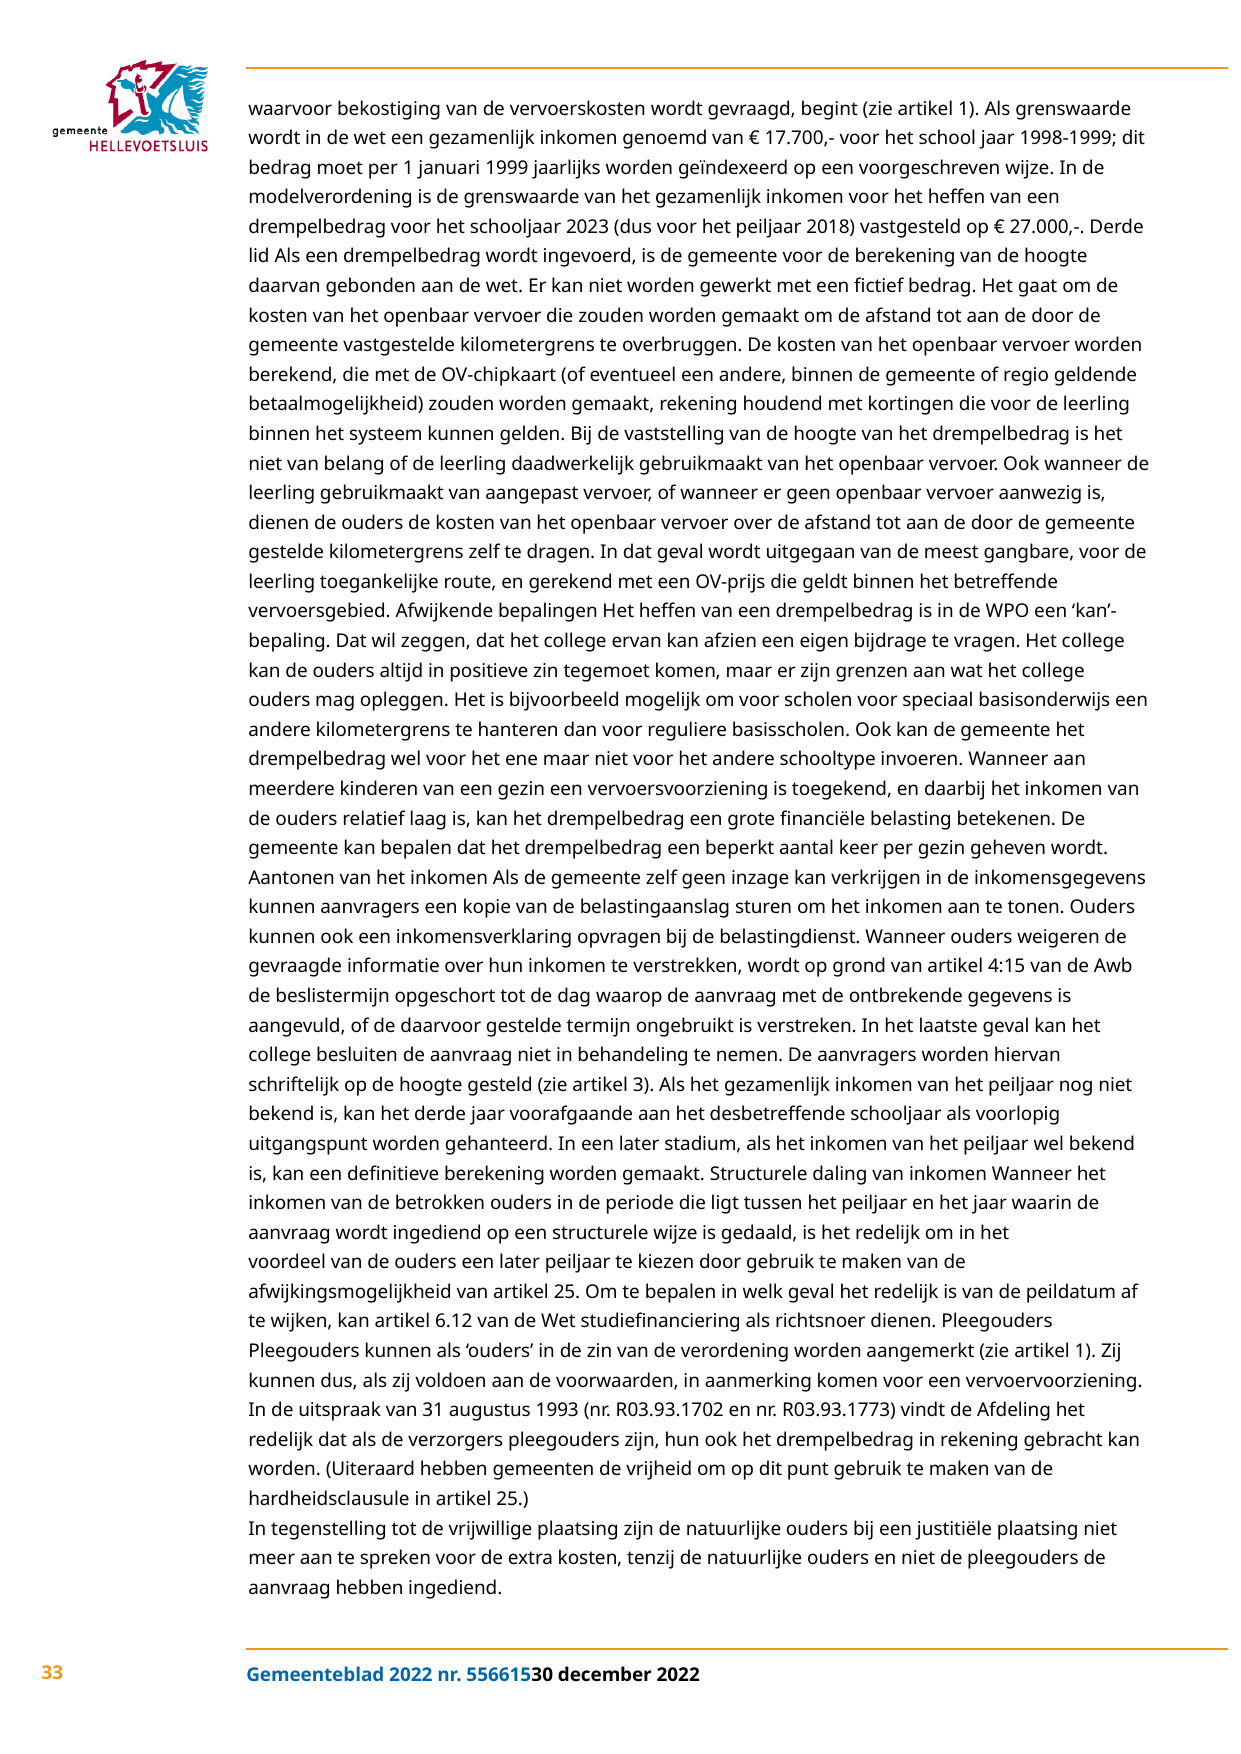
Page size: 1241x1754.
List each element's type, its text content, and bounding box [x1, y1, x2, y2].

text voordeel van de ouders een later peiljaar te kiezen door gebruik te maken van de afwijkingsmogelijkheid van artikel 25. Om te bepalen in welk geval het redelijk is van de peildatum af te wijken, kan artikel 6.12 van de Wet studiefinanciering als richtsnoer dienen. Pleegouders Pleegouders kunnen als ‘ouders’ in de zin van de verordening worden aangemerkt (zie artikel 1). Zij kunnen dus, als zij voldoen aan de voorwaarden, in aanmerking komen voor een vervoervoorziening. In de uitspraak van 31 augustus 1993 (nr. R03.93.1702 en nr. R03.93.1773) vindt de Afdeling het redelijk dat als de verzorgers pleegouders zijn, hun ook het drempelbedrag in rekening gebracht kan worden. (Uiteraard hebben gemeenten de vrijheid om op dit punt gebruik te maken van de hardheidsclausule in artikel 25.) [248, 1248, 1152, 1511]
text Aantonen van het inkomen Als de gemeente zelf geen inzage kan verkrijgen in de inkomensgegevens kunnen aanvragers een kopie van de belastingaanslag sturen om het inkomen aan te tonen. Ouders kunnen ook een inkomensverklaring opvragen bij de belastingdienst. Wanneer ouders weigeren de gevraagde informatie over hun inkomen te verstrekken, wordt op grond van artikel 4:15 van de Awb de beslistermijn opgeschort tot de dag waarop de aanvraag met de ontbrekende gegevens is aangevuld, of de daarvoor gestelde termijn ongebruikt is verstreken. In het laatste geval kan het college besluiten de aanvraag niet in behandeling te nemen. De aanvragers worden hiervan schriftelijk op de hoogte gesteld (zie artikel 3). Als het gezamenlijk inkomen van het peiljaar nog niet bekend is, kan het derde jaar voorafgaande aan het desbetreffende schooljaar als voorlopig uitgangspunt worden gehanteerd. In een later stadium, als het inkomen van het peiljaar wel bekend is, kan een definitieve berekening worden gemaakt. Structurele daling van inkomen Wanneer het inkomen van de betrokken ouders in de periode die ligt tussen het peiljaar en het jaar waarin de aanvraag wordt ingediend op een structurele wijze is gedaald, is het redelijk om in het [248, 864, 1152, 1245]
picture [41, 47, 231, 172]
text waarvoor bekostiging van de vervoerskosten wordt gevraagd, begint (zie artikel 1). Als grenswaarde wordt in de wet een gezamenlijk inkomen genoemd van € 17.700,- voor het school jaar 1998-1999; dit bedrag moet per 1 januari 1999 jaarlijks worden geïndexeerd op een voorgeschreven wijze. In de modelverordening is de grenswaarde van het gezamenlijk inkomen voor het heffen van een drempelbedrag voor het schooljaar 2023 (dus voor het peiljaar 2018) vastgesteld op € 27.000,-. Derde lid Als een drempelbedrag wordt ingevoerd, is de gemeente voor de berekening van de hoogte daarvan gebonden aan de wet. Er kan niet worden gewerkt met een fictief bedrag. Het gaat om de kosten van het openbaar vervoer die zouden worden gemaakt om de afstand tot aan de door de gemeente vastgestelde kilometergrens te overbruggen. De kosten van het openbaar vervoer worden berekend, die met de OV-chipkaart (of eventueel een andere, binnen de gemeente of regio geldende betaalmogelijkheid) zouden worden gemaakt, rekening houdend met kortingen die voor de leerling binnen het systeem kunnen gelden. Bij de vaststelling van de hoogte van het drempelbedrag is het niet van belang of de leerling daadwerkelijk gebruikmaakt van het openbaar vervoer. Ook wanneer de leerling gebruikmaakt van aangepast vervoer, of wanneer er geen openbaar vervoer aanwezig is, dienen de ouders de kosten van het openbaar vervoer over de afstand tot aan de door de gemeente gestelde kilometergrens zelf te dragen. In dat geval wordt uitgegaan van de meest gangbare, voor de leerling toegankelijke route, en gerekend met een OV-prijs die geldt binnen het betreffende vervoersgebied. Afwijkende bepalingen Het heffen van een drempelbedrag is in de WPO een ‘kan’-bepaling. Dat wil zeggen, dat het college ervan kan afzien een eigen bijdrage te vragen. Het college kan de ouders altijd in positieve zin tegemoet komen, maar er zijn grenzen aan wat het college ouders mag opleggen. Het is bijvoorbeeld mogelijk om voor scholen voor speciaal basisonderwijs een andere kilometergrens te hanteren dan voor reguliere basisscholen. Ook kan de gemeente het drempelbedrag wel voor het ene maar niet voor het andere schooltype invoeren. Wanneer aan meerdere kinderen van een gezin een vervoersvoorziening is toegekend, en daarbij het inkomen van de ouders relatief laag is, kan het drempelbedrag een grote financiële belasting betekenen. De gemeente kan bepalen dat het drempelbedrag een beperkt aantal keer per gezin geheven wordt. [248, 95, 1152, 860]
text In tegenstelling tot de vrijwillige plaatsing zijn de natuurlijke ouders bij een justitiële plaatsing niet meer aan te spreken voor de extra kosten, tenzij de natuurlijke ouders en niet de pleegouders de aanvraag hebben ingediend. [248, 1515, 1152, 1600]
